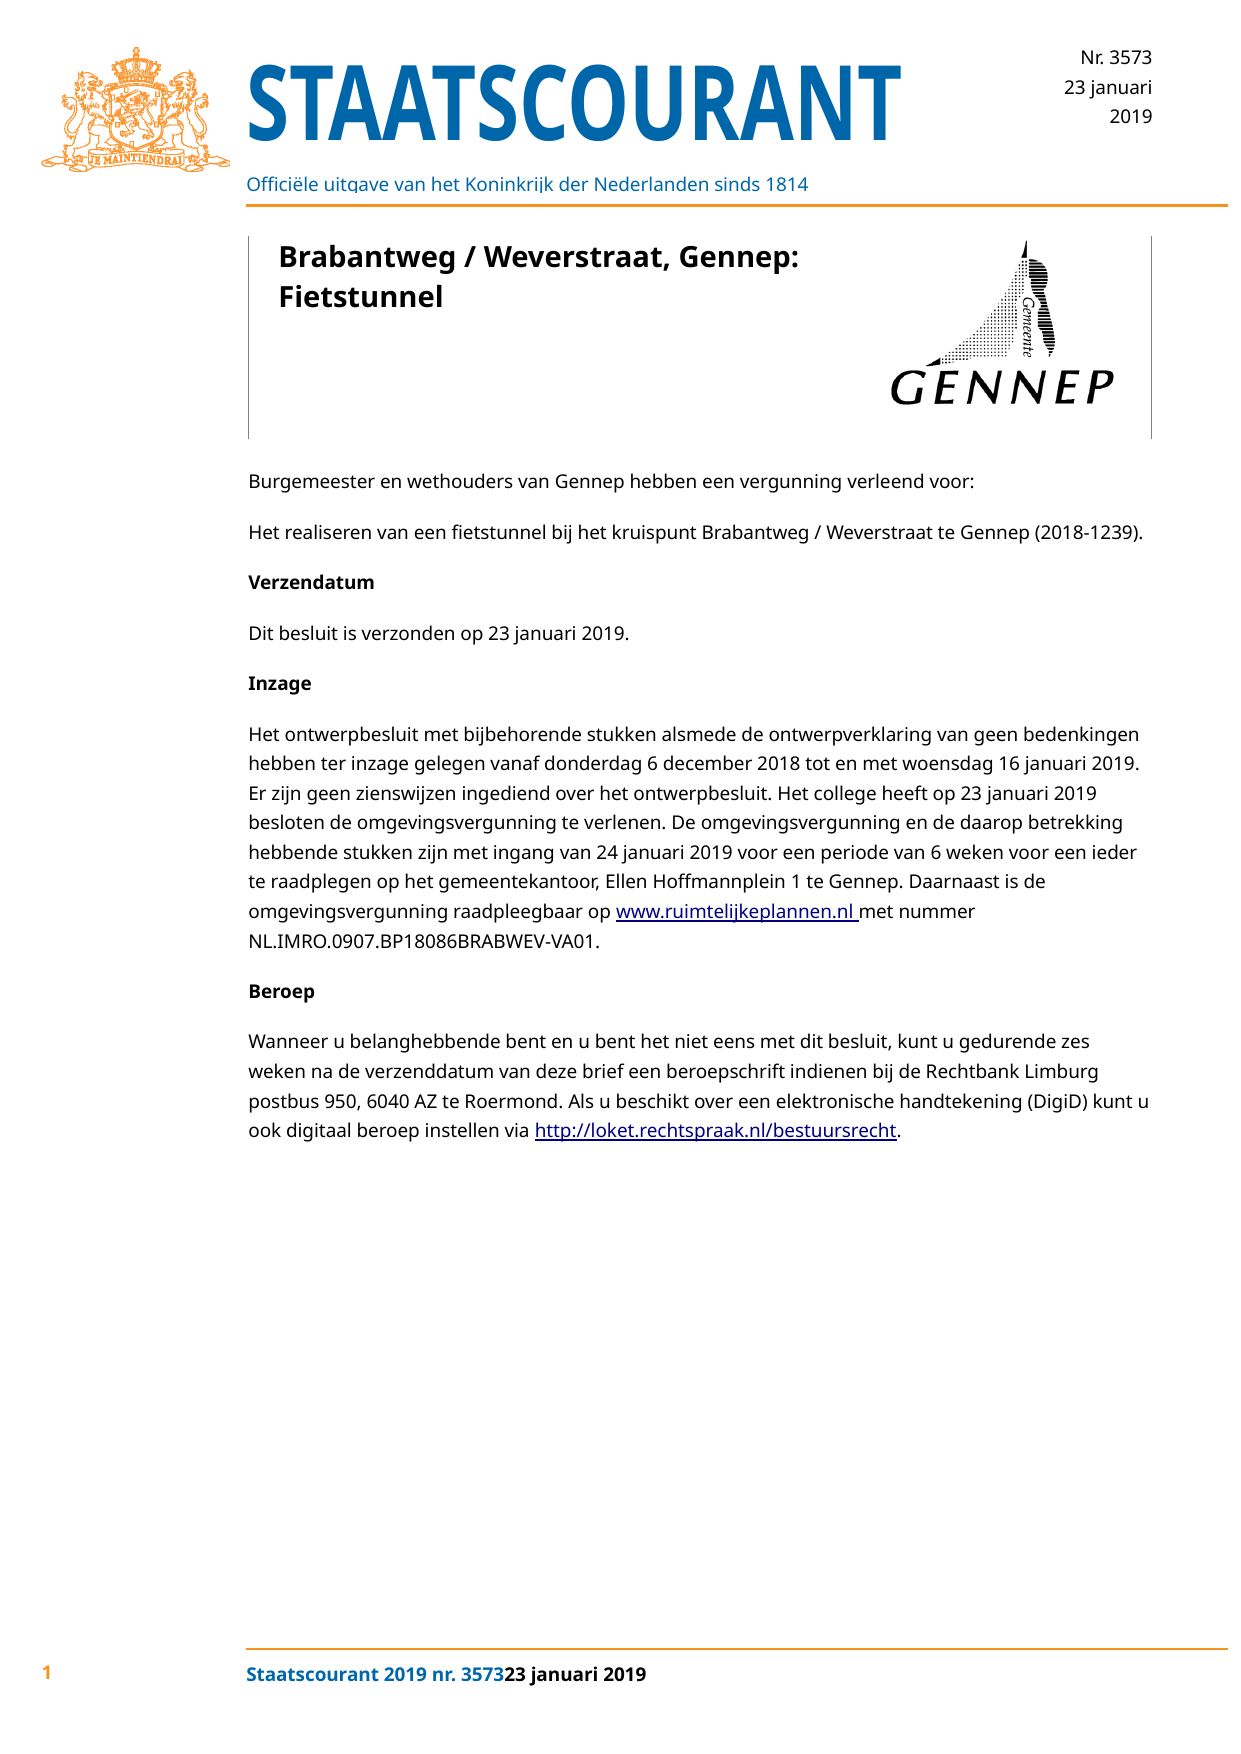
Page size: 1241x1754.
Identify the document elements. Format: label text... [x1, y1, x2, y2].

table_header [850, 414, 1151, 439]
picture [883, 236, 1118, 414]
text Dit besluit is verzonden op 23 januari 2019. [248, 620, 1152, 646]
picture [41, 47, 231, 172]
text Het ontwerpbesluit met bijbehorende stukken alsmede de ontwerpverklaring van geen bedenkingen hebben ter inzage gelegen vanaf donderdag 6 december 2018 tot en met woensdag 16 januari 2019. Er zijn geen zienswijzen ingediend over het ontwerpbesluit. Het college heeft op 23 januari 2019 besloten de omgevingsvergunning te verlenen. De omgevingsvergunning en de daarop betrekking hebbende stukken zijn met ingang van 24 januari 2019 voor een periode van 6 weken voor een ieder te raadplegen op het gemeentekantoor, Ellen Hoffmannplein 1 te Gennep. Daarnaast is de omgevingsvergunning raadpleegbaar op www.ruimtelijkeplannen.nl met nummer NL.IMRO.0907.BP18086BRABWEV-VA01. [248, 721, 1152, 953]
text Wanneer u belanghebbende bent en u bent het niet eens met dit besluit, kunt u gedurende zes weken na de verzenddatum van deze brief een beroepschrift indienen bij de Rechtbank Limburg postbus 950, 6040 AZ te Roermond. Als u beschikt over een elektronische handtekening (DigiD) kunt u ook digitaal beroep instellen via http://loket.rechtspraak.nl/bestuursrecht. [248, 1029, 1152, 1143]
table_header Brabantweg / Weverstraat, Gennep: Fietstunnel [249, 236, 850, 439]
table_header [850, 236, 883, 413]
text Verzendatum [248, 569, 1152, 595]
text Inzage [248, 670, 1152, 696]
text Burgemeester en wethouders van Gennep hebben een vergunning verleend voor: [248, 469, 1152, 494]
text Beroep [248, 978, 1152, 1004]
table_header [1118, 236, 1151, 413]
text Het realiseren van een fietstunnel bij het kruispunt Brabantweg / Weverstraat te Gennep (2018-1239). [248, 519, 1152, 545]
